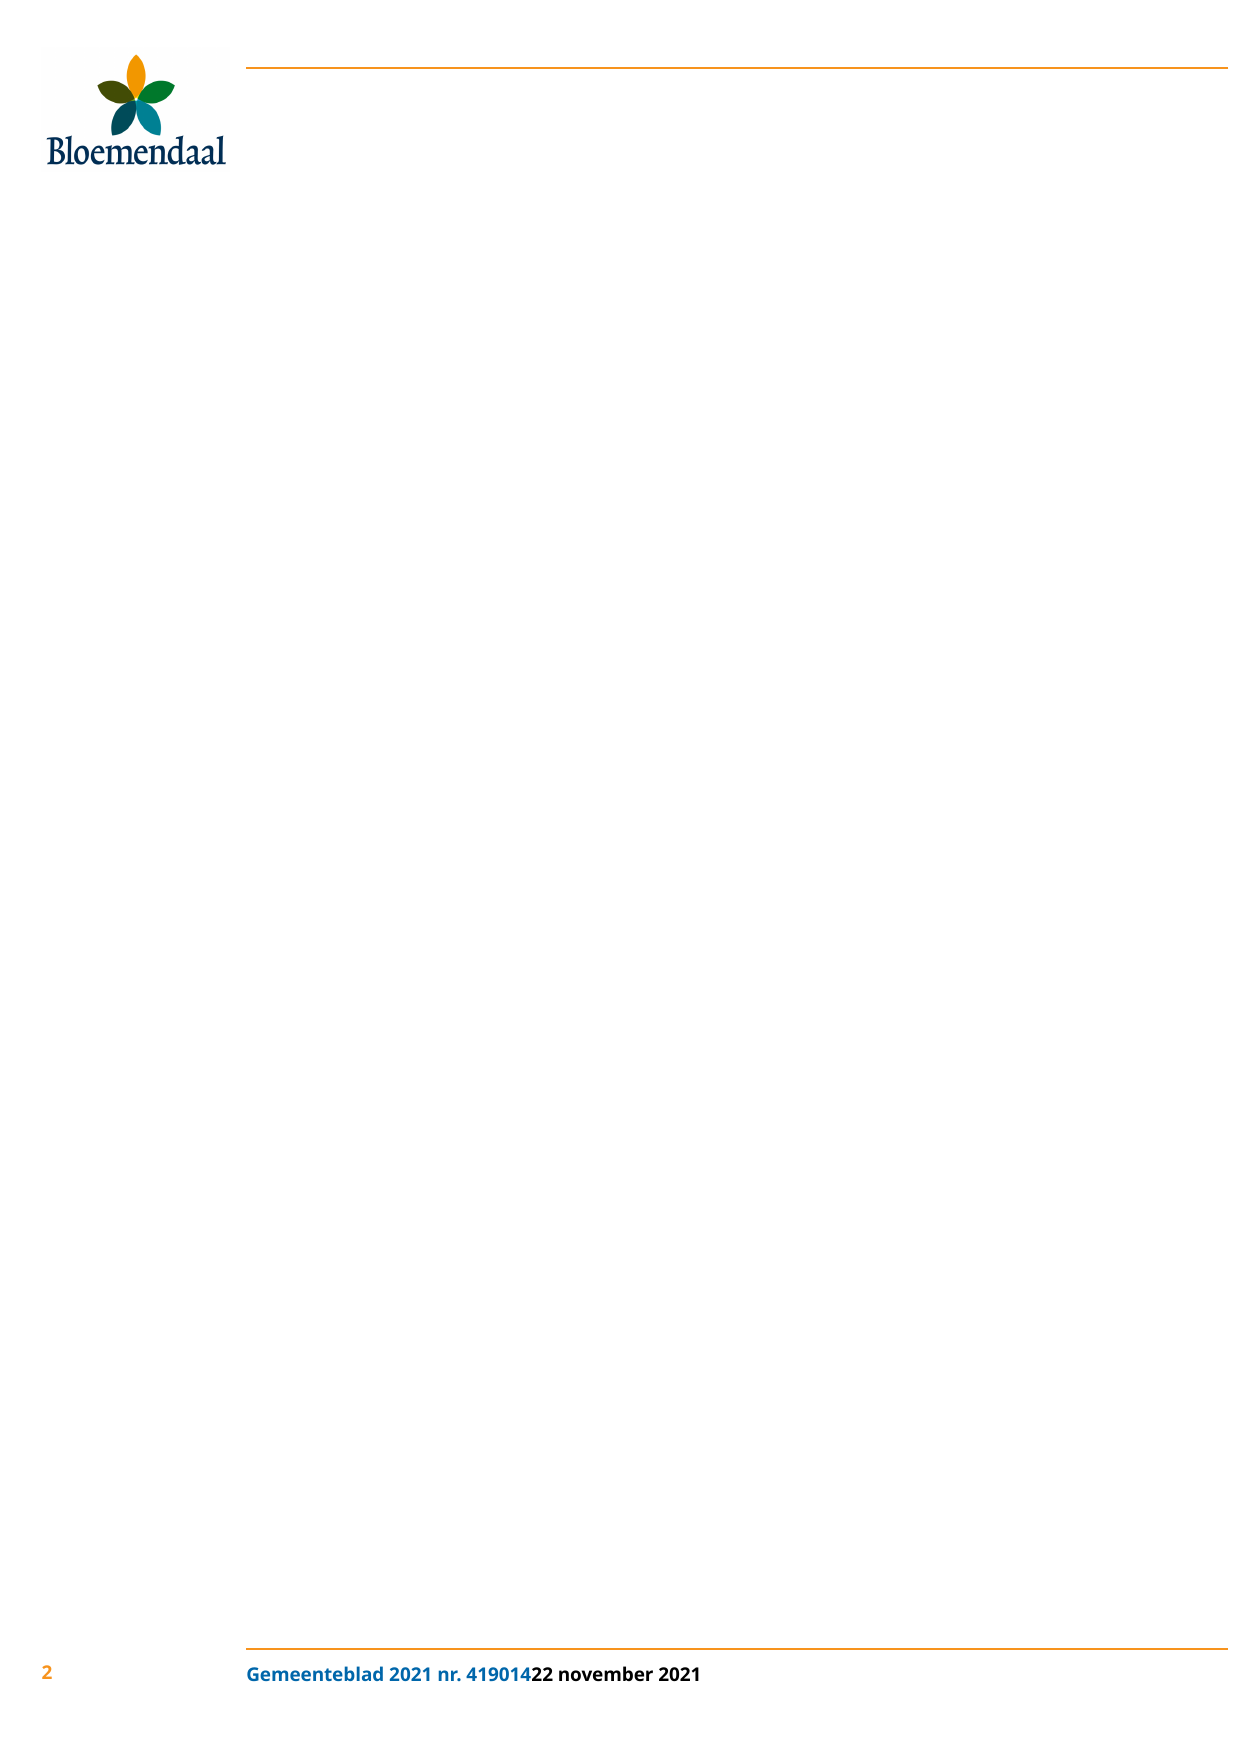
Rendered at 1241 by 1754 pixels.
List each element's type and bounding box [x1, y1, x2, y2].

picture [41, 47, 231, 172]
